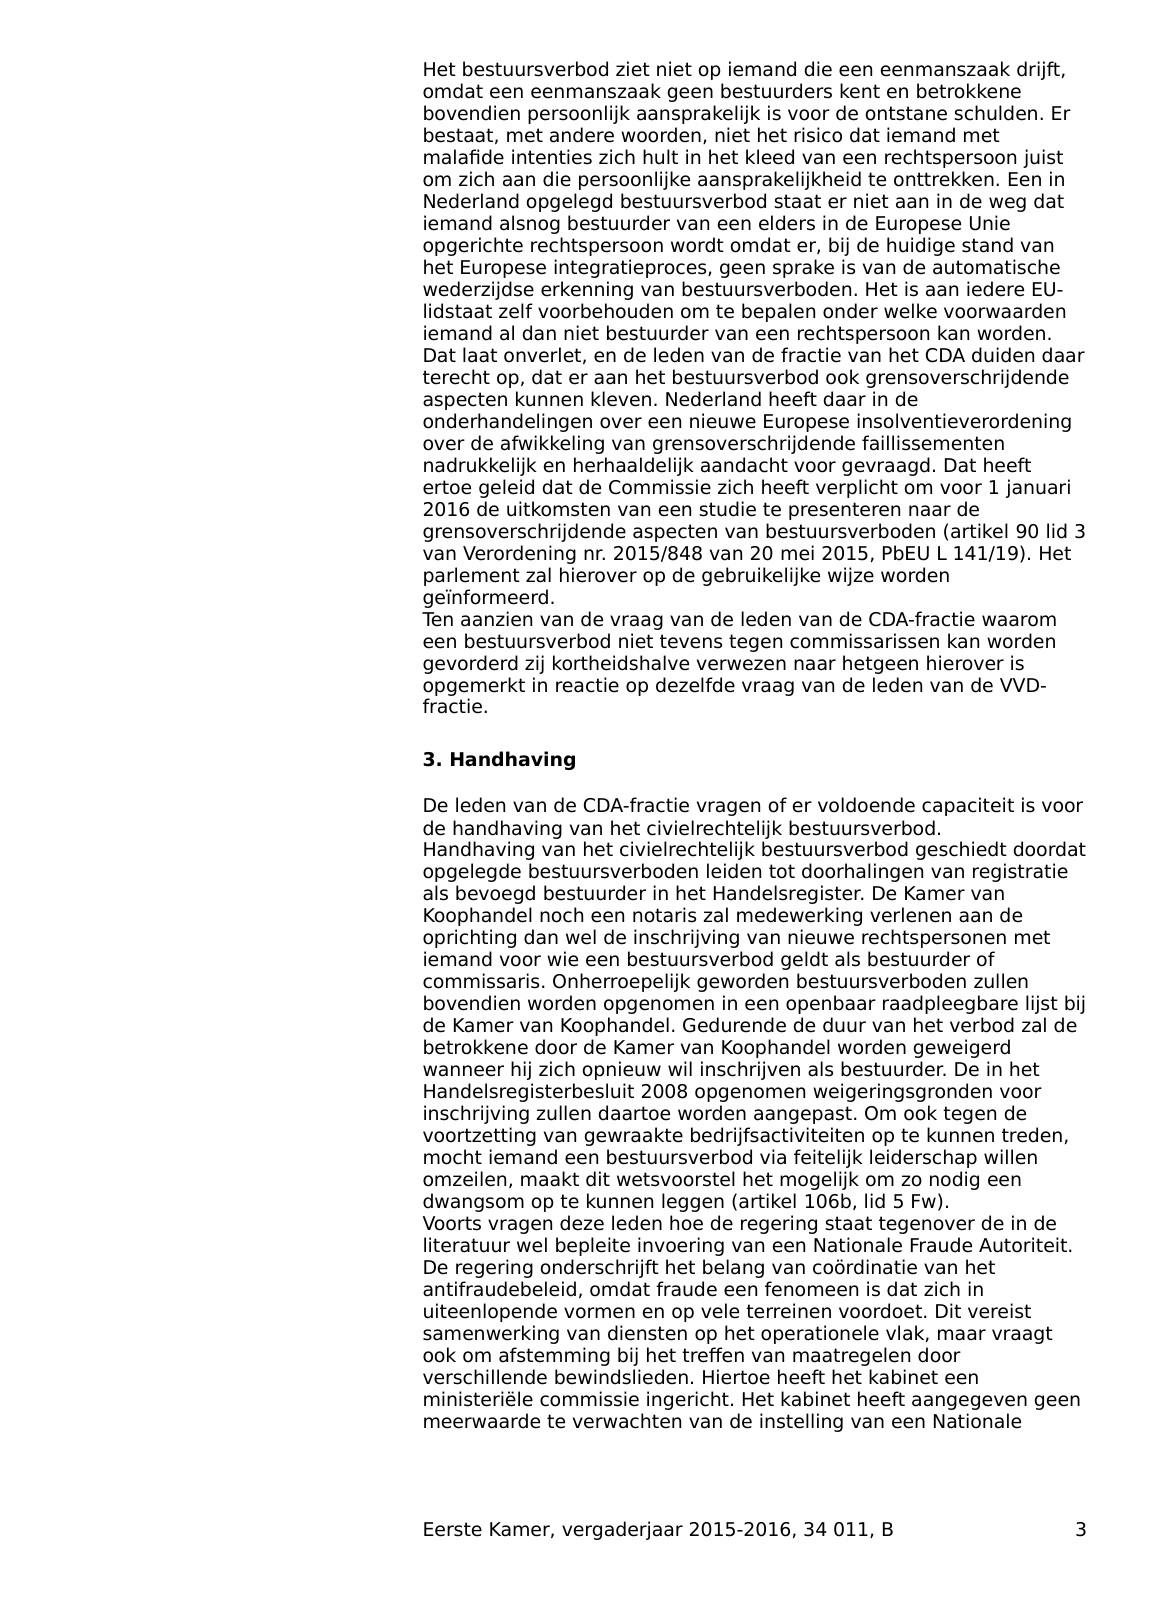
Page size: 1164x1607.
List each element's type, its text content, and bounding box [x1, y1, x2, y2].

text Ten aanzien van de vraag van de leden van de CDA-fractie waarom een bestuursverbod niet tevens tegen commissarissen kan worden gevorderd zij kortheidshalve verwezen naar hetgeen hierover is opgemerkt in reactie op dezelfde vraag van de leden van de VVD-fractie. [422, 608, 1087, 718]
text De regering onderschrijft het belang van coördinatie van het antifraudebeleid, omdat fraude een fenomeen is dat zich in uiteenlopende vormen en op vele terreinen voordoet. Dit vereist samenwerking van diensten op het operationele vlak, maar vraagt ook om afstemming bij het treffen van maatregelen door verschillende bewindslieden. Hiertoe heeft het kabinet een ministeriële commissie ingericht. Het kabinet heeft aangegeven geen meerwaarde te verwachten van de instelling van een Nationale [422, 1257, 1087, 1433]
text Voorts vragen deze leden hoe de regering staat tegenover de in de literatuur wel bepleite invoering van een Nationale Fraude Autoriteit. [422, 1213, 1087, 1257]
text Handhaving van het civielrechtelijk bestuursverbod geschiedt doordat opgelegde bestuursverboden leiden tot doorhalingen van registratie als bevoegd bestuurder in het Handelsregister. De Kamer van Koophandel noch een notaris zal medewerking verlenen aan de oprichting dan wel de inschrijving van nieuwe rechtspersonen met iemand voor wie een bestuursverbod geldt als bestuurder of commissaris. Onherroepelijk geworden bestuursverboden zullen bovendien worden opgenomen in een openbaar raadpleegbare lijst bij de Kamer van Koophandel. Gedurende de duur van het verbod zal de betrokkene door de Kamer van Koophandel worden geweigerd wanneer hij zich opnieuw wil inschrijven als bestuurder. De in het Handelsregisterbesluit 2008 opgenomen weigeringsgronden voor inschrijving zullen daartoe worden aangepast. Om ook tegen de voortzetting van gewraakte bedrijfsactiviteiten op te kunnen treden, mocht iemand een bestuursverbod via feitelijk leiderschap willen omzeilen, maakt dit wetsvoorstel het mogelijk om zo nodig een dwangsom op te kunnen leggen (artikel 106b, lid 5 Fw). [422, 839, 1087, 1213]
text Het bestuursverbod ziet niet op iemand die een eenmanszaak drijft, omdat een eenmanszaak geen bestuurders kent en betrokkene bovendien persoonlijk aansprakelijk is voor de ontstane schulden. Er bestaat, met andere woorden, niet het risico dat iemand met malafide intenties zich hult in het kleed van een rechtspersoon juist om zich aan die persoonlijke aansprakelijkheid te onttrekken. Een in Nederland opgelegd bestuursverbod staat er niet aan in de weg dat iemand alsnog bestuurder van een elders in de Europese Unie opgerichte rechtspersoon wordt omdat er, bij de huidige stand van het Europese integratieproces, geen sprake is van de automatische wederzijdse erkenning van bestuursverboden. Het is aan iedere EU-lidstaat zelf voorbehouden om te bepalen onder welke voorwaarden iemand al dan niet bestuurder van een rechtspersoon kan worden. Dat laat onverlet, en de leden van de fractie van het CDA duiden daar terecht op, dat er aan het bestuursverbod ook grensoverschrijdende aspecten kunnen kleven. Nederland heeft daar in de onderhandelingen over een nieuwe Europese insolventieverordening over de afwikkeling van grensoverschrijdende faillissementen nadrukkelijk en herhaaldelijk aandacht voor gevraagd. Dat heeft ertoe geleid dat de Commissie zich heeft verplicht om voor 1 januari 2016 de uitkomsten van een studie te presenteren naar de grensoverschrijdende aspecten van bestuursverboden (artikel 90 lid 3 van Verordening nr. 2015/848 van 20 mei 2015, PbEU L 141/19). Het parlement zal hierover op de gebruikelijke wijze worden geïnformeerd. [422, 59, 1087, 608]
subtitle 3. Handhaving [422, 748, 1087, 770]
text De leden van de CDA-fractie vragen of er voldoende capaciteit is voor de handhaving van het civielrechtelijk bestuursverbod. [422, 795, 1087, 839]
